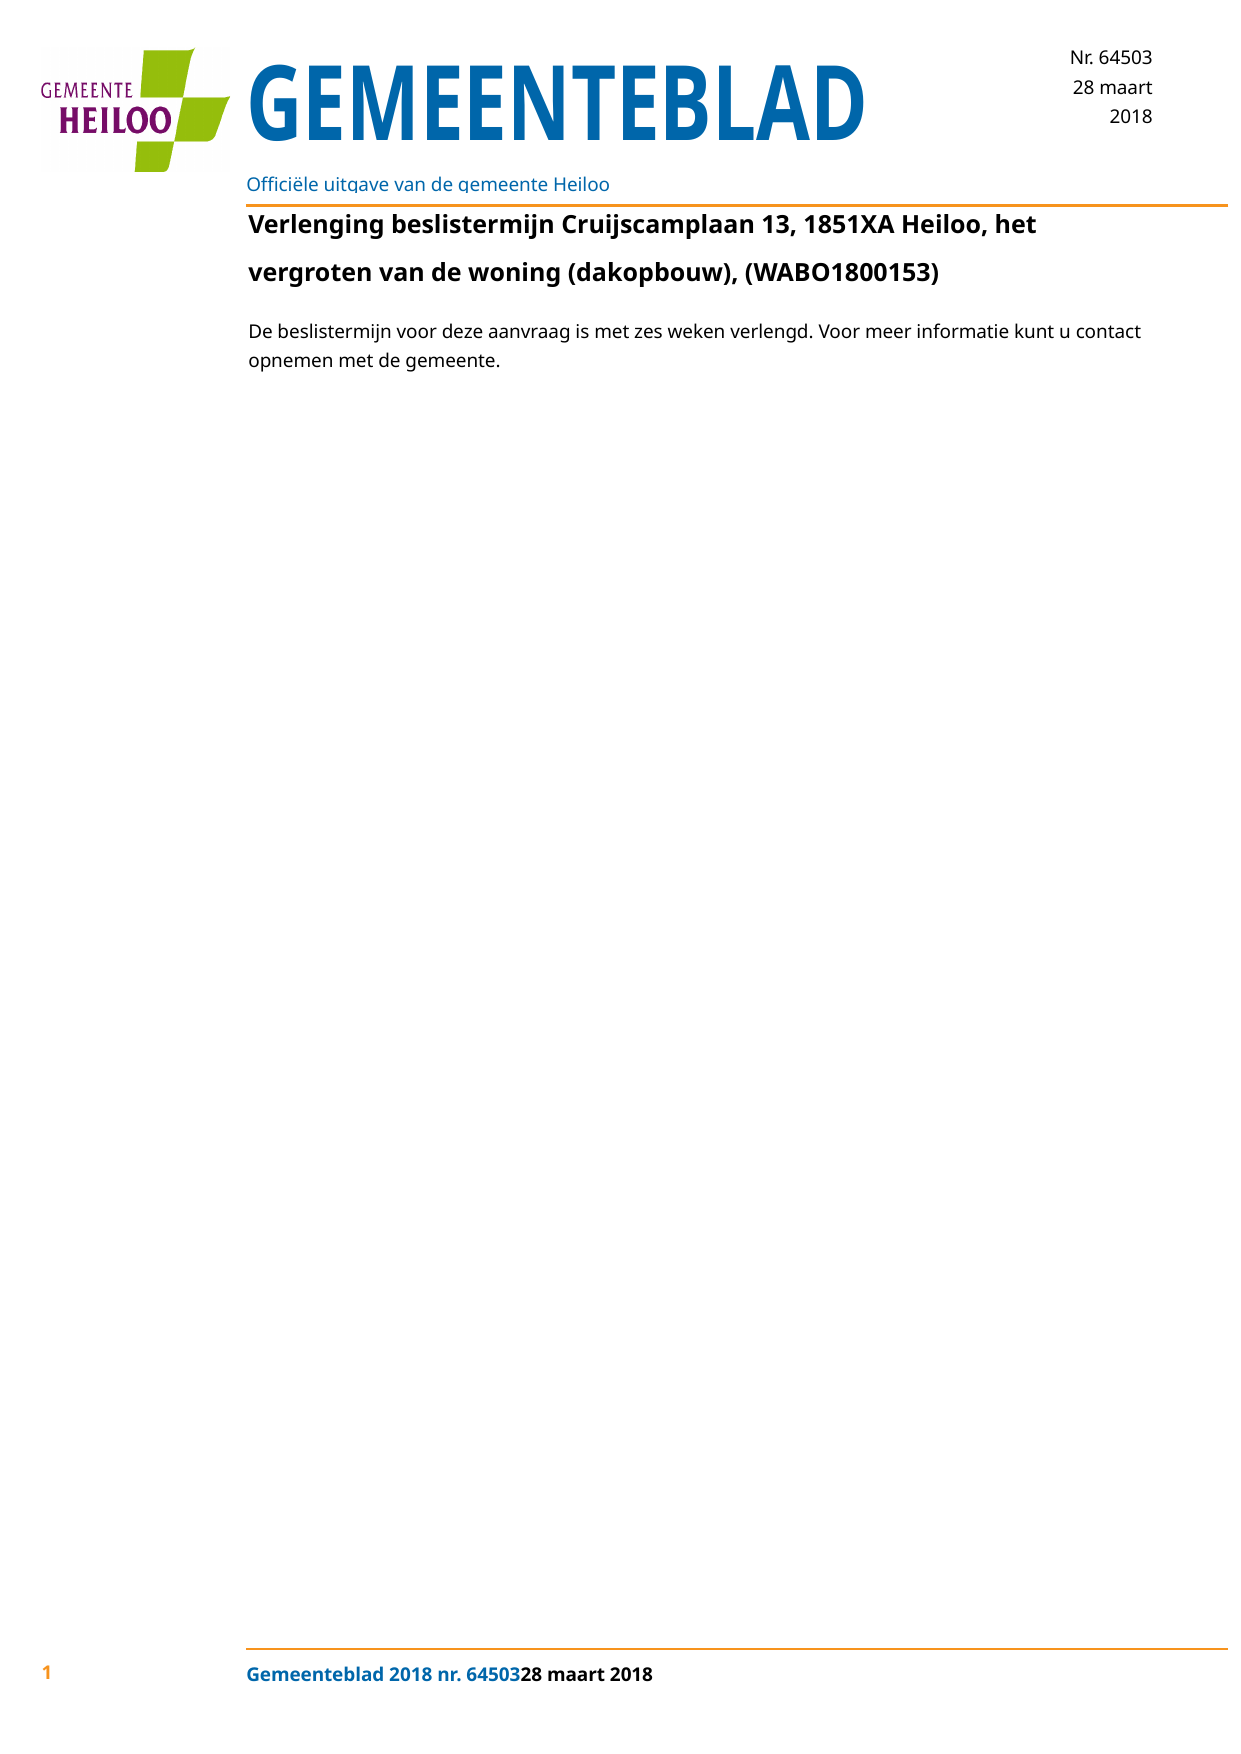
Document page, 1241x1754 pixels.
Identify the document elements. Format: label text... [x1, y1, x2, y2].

text De beslistermijn voor deze aanvraag is met zes weken verlengd. Voor meer informatie kunt u contact opnemen met de gemeente. [248, 318, 1152, 373]
text Verlenging beslistermijn Cruijscamplaan 13, 1851XA Heiloo, het vergroten van de woning (dakopbouw), (WABO1800153) [248, 207, 1152, 288]
picture [41, 47, 231, 172]
